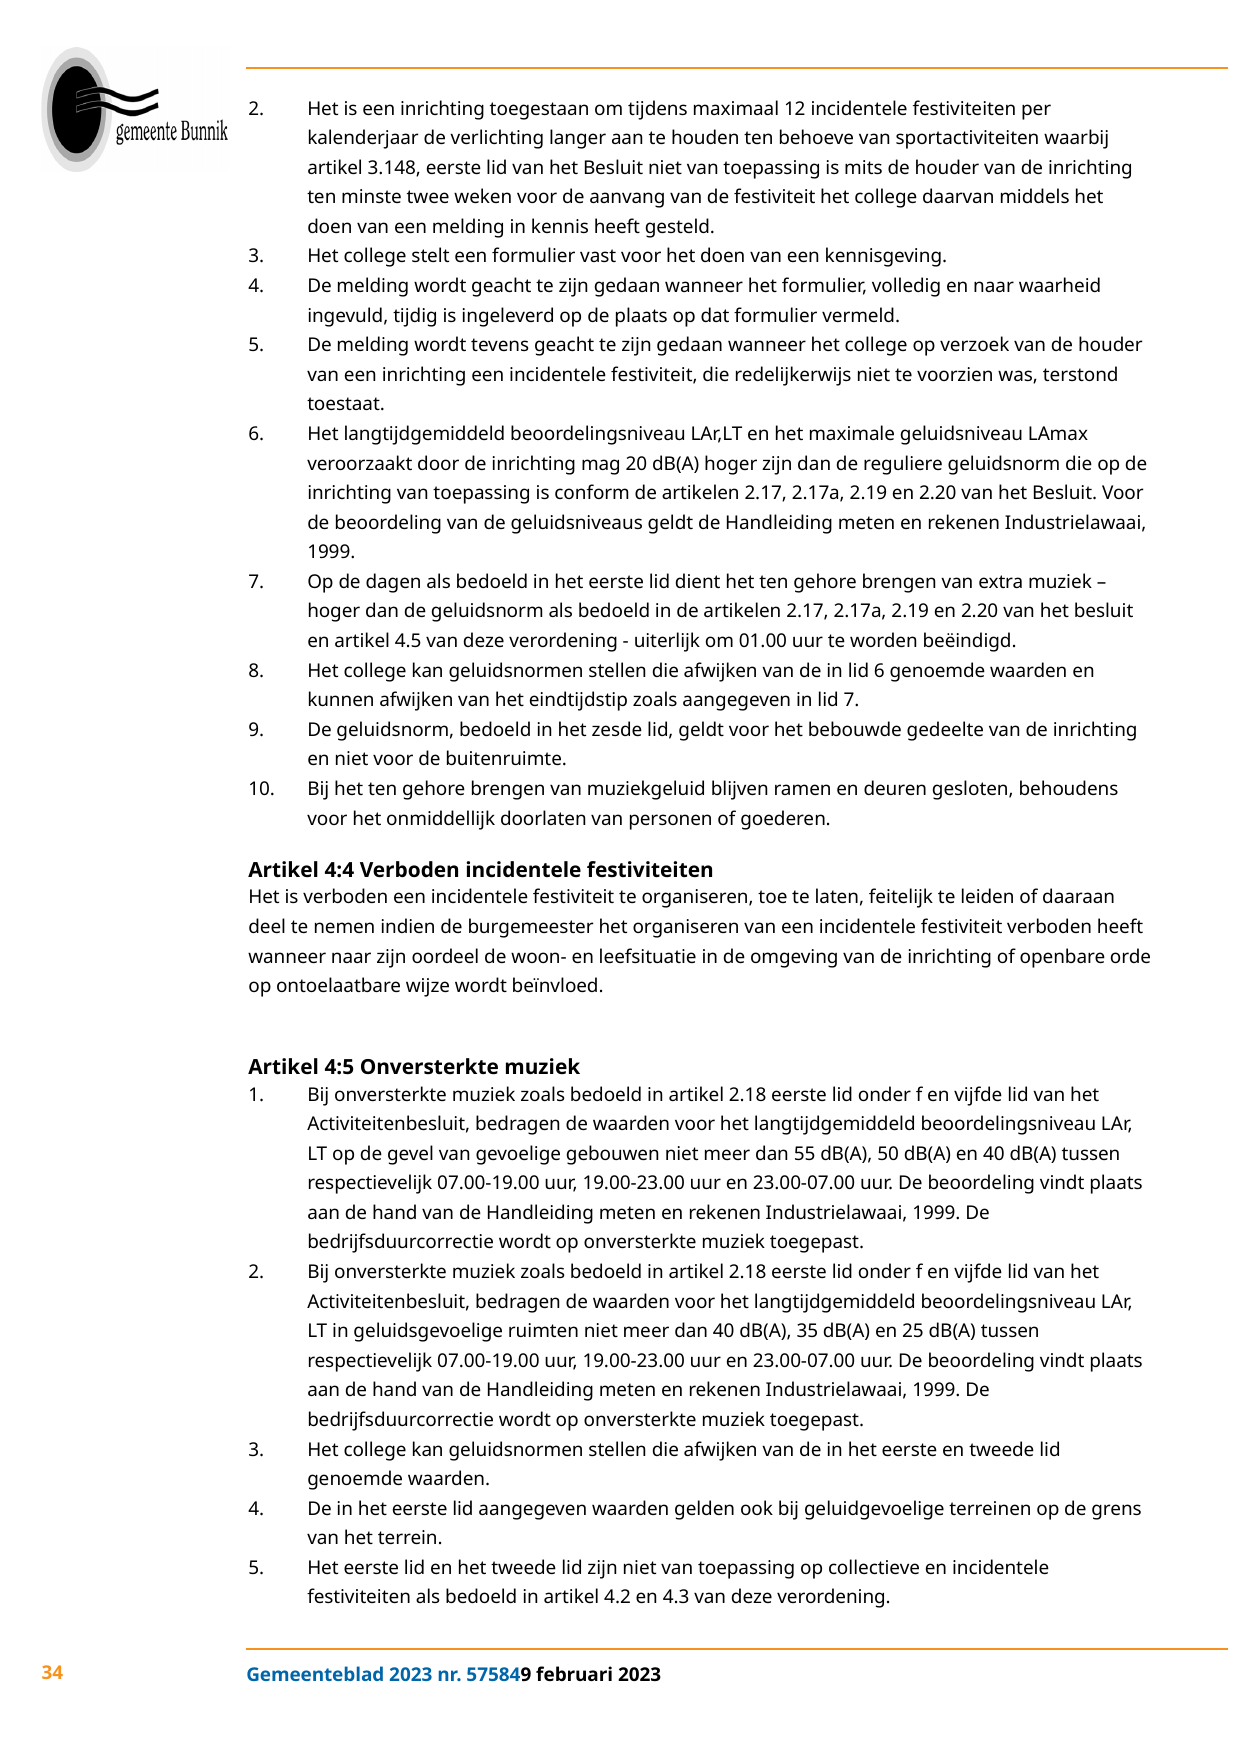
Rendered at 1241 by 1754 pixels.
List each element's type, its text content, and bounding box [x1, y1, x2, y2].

text Het is verboden een incidentele festiviteit te organiseren, toe te laten, feitelijk te leiden of daaraan deel te nemen indien de burgemeester het organiseren van een incidentele festiviteit verboden heeft wanneer naar zijn oordeel de woon- en leefsituatie in de omgeving van de inrichting of openbare orde op ontoelaatbare wijze wordt beïnvloed. [248, 884, 1152, 998]
list Het college kan geluidsnormen stellen die afwijken van de in het eerste en tweede lid genoemde waarden. [248, 1436, 1152, 1491]
list Het college kan geluidsnormen stellen die afwijken van de in lid 6 genoemde waarden en kunnen afwijken van het eindtijdstip zoals aangegeven in lid 7. [248, 657, 1152, 712]
list Bij onversterkte muziek zoals bedoeld in artikel 2.18 eerste lid onder f en vijfde lid van het Activiteitenbesluit, bedragen de waarden voor het langtijdgemiddeld beoordelingsniveau LAr, LT in geluidsgevoelige ruimten niet meer dan 40 dB(A), 35 dB(A) en 25 dB(A) tussen respectievelijk 07.00-19.00 uur, 19.00-23.00 uur en 23.00-07.00 uur. De beoordeling vindt plaats aan de hand van de Handleiding meten en rekenen Industrielawaai, 1999. De bedrijfsduurcorrectie wordt op onversterkte muziek toegepast. [248, 1258, 1152, 1432]
text Artikel 4:5 Onversterkte muziek [248, 1052, 1152, 1081]
list Op de dagen als bedoeld in het eerste lid dient het ten gehore brengen van extra muziek – hoger dan de geluidsnorm als bedoeld in de artikelen 2.17, 2.17a, 2.19 en 2.20 van het besluit en artikel 4.5 van deze verordening - uiterlijk om 01.00 uur te worden beëindigd. [248, 568, 1152, 653]
list De geluidsnorm, bedoeld in het zesde lid, geldt voor het bebouwde gedeelte van de inrichting en niet voor de buitenruimte. [248, 716, 1152, 771]
text Artikel 4:4 Verboden incidentele festiviteiten [248, 855, 1152, 884]
picture [41, 47, 231, 172]
list De in het eerste lid aangegeven waarden gelden ook bij geluidgevoelige terreinen op de grens van het terrein. [248, 1495, 1152, 1550]
list Het langtijdgemiddeld beoordelingsniveau LAr,LT en het maximale geluidsniveau LAmax veroorzaakt door de inrichting mag 20 dB(A) hoger zijn dan de reguliere geluidsnorm die op de inrichting van toepassing is conform de artikelen 2.17, 2.17a, 2.19 en 2.20 van het Besluit. Voor de beoordeling van de geluidsniveaus geldt de Handleiding meten en rekenen Industrielawaai, 1999. [248, 420, 1152, 564]
list Het eerste lid en het tweede lid zijn niet van toepassing op collectieve en incidentele festiviteiten als bedoeld in artikel 4.2 en 4.3 van deze verordening. [248, 1554, 1152, 1609]
list Bij het ten gehore brengen van muziekgeluid blijven ramen en deuren gesloten, behoudens voor het onmiddellijk doorlaten van personen of goederen. [248, 775, 1152, 831]
list De melding wordt tevens geacht te zijn gedaan wanneer het college op verzoek van de houder van een inrichting een incidentele festiviteit, die redelijkerwijs niet te voorzien was, terstond toestaat. [248, 331, 1152, 416]
list De melding wordt geacht te zijn gedaan wanneer het formulier, volledig en naar waarheid ingevuld, tijdig is ingeleverd op de plaats op dat formulier vermeld. [248, 272, 1152, 328]
list Bij onversterkte muziek zoals bedoeld in artikel 2.18 eerste lid onder f en vijfde lid van het Activiteitenbesluit, bedragen de waarden voor het langtijdgemiddeld beoordelingsniveau LAr, LT op de gevel van gevoelige gebouwen niet meer dan 55 dB(A), 50 dB(A) en 40 dB(A) tussen respectievelijk 07.00-19.00 uur, 19.00-23.00 uur en 23.00-07.00 uur. De beoordeling vindt plaats aan de hand van de Handleiding meten en rekenen Industrielawaai, 1999. De bedrijfsduurcorrectie wordt op onversterkte muziek toegepast. [248, 1081, 1152, 1254]
list Het is een inrichting toegestaan om tijdens maximaal 12 incidentele festiviteiten per kalenderjaar de verlichting langer aan te houden ten behoeve van sportactiviteiten waarbij artikel 3.148, eerste lid van het Besluit niet van toepassing is mits de houder van de inrichting ten minste twee weken voor de aanvang van de festiviteit het college daarvan middels het doen van een melding in kennis heeft gesteld. [248, 95, 1152, 239]
list Het college stelt een formulier vast voor het doen van een kennisgeving. [248, 243, 1152, 268]
